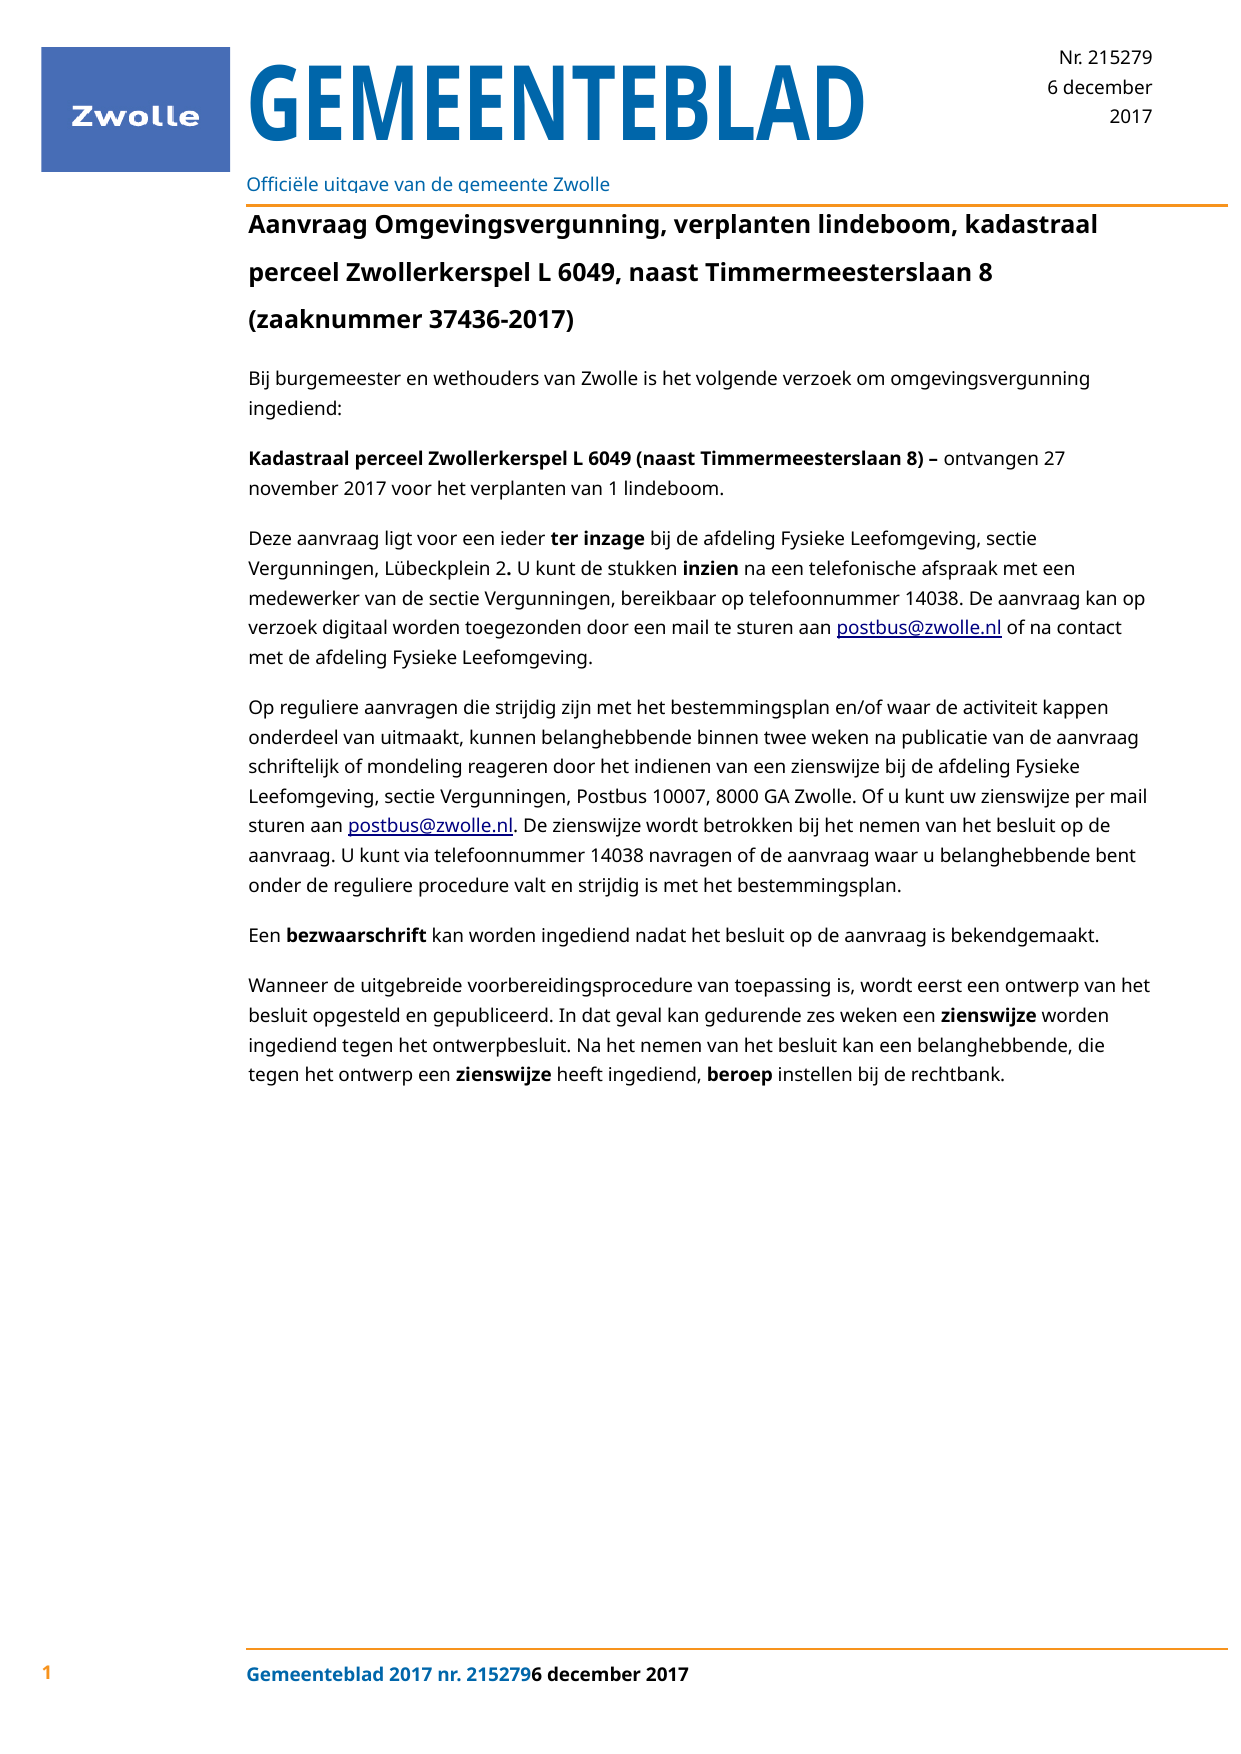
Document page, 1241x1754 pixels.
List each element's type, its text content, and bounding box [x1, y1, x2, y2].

text Op reguliere aanvragen die strijdig zijn met het bestemmingsplan en/of waar de activiteit kappen onderdeel van uitmaakt, kunnen belanghebbende binnen twee weken na publicatie van de aanvraag schriftelijk of mondeling reageren door het indienen van een zienswijze bij de afdeling Fysieke Leefomgeving, sectie Vergunningen, Postbus 10007, 8000 GA Zwolle. Of u kunt uw zienswijze per mail sturen aan postbus@zwolle.nl. De zienswijze wordt betrokken bij het nemen van het besluit op de aanvraag. U kunt via telefoonnummer 14038 navragen of de aanvraag waar u belanghebbende bent onder de reguliere procedure valt en strijdig is met het bestemmingsplan. [248, 694, 1152, 897]
picture [41, 47, 231, 172]
text Deze aanvraag ligt voor een ieder ter inzage bij de afdeling Fysieke Leefomgeving, sectie Vergunningen, Lübeckplein 2. U kunt de stukken inzien na een telefonische afspraak met een medewerker van de sectie Vergunningen, bereikbaar op telefoonnummer 14038. De aanvraag kan op verzoek digitaal worden toegezonden door een mail te sturen aan postbus@zwolle.nl of na contact met de afdeling Fysieke Leefomgeving. [248, 526, 1152, 669]
text Een bezwaarschrift kan worden ingediend nadat het besluit op de aanvraag is bekendgemaakt. [248, 922, 1152, 948]
text Wanneer de uitgebreide voorbereidingsprocedure van toepassing is, wordt eerst een ontwerp van het besluit opgesteld en gepubliceerd. In dat geval kan gedurende zes weken een zienswijze worden ingediend tegen het ontwerpbesluit. Na het nemen van het besluit kan een belanghebbende, die tegen het ontwerp een zienswijze heeft ingediend, beroep instellen bij de rechtbank. [248, 973, 1152, 1087]
text Bij burgemeester en wethouders van Zwolle is het volgende verzoek om omgevingsvergunning ingediend: [248, 366, 1152, 421]
text Kadastraal perceel Zwollerkerspel L 6049 (naast Timmermeesterslaan 8) – ontvangen 27 november 2017 voor het verplanten van 1 lindeboom. [248, 446, 1152, 501]
text Aanvraag Omgevingsvergunning, verplanten lindeboom, kadastraal perceel Zwollerkerspel L 6049, naast Timmermeesterslaan 8 (zaaknummer 37436-2017) [248, 207, 1152, 336]
